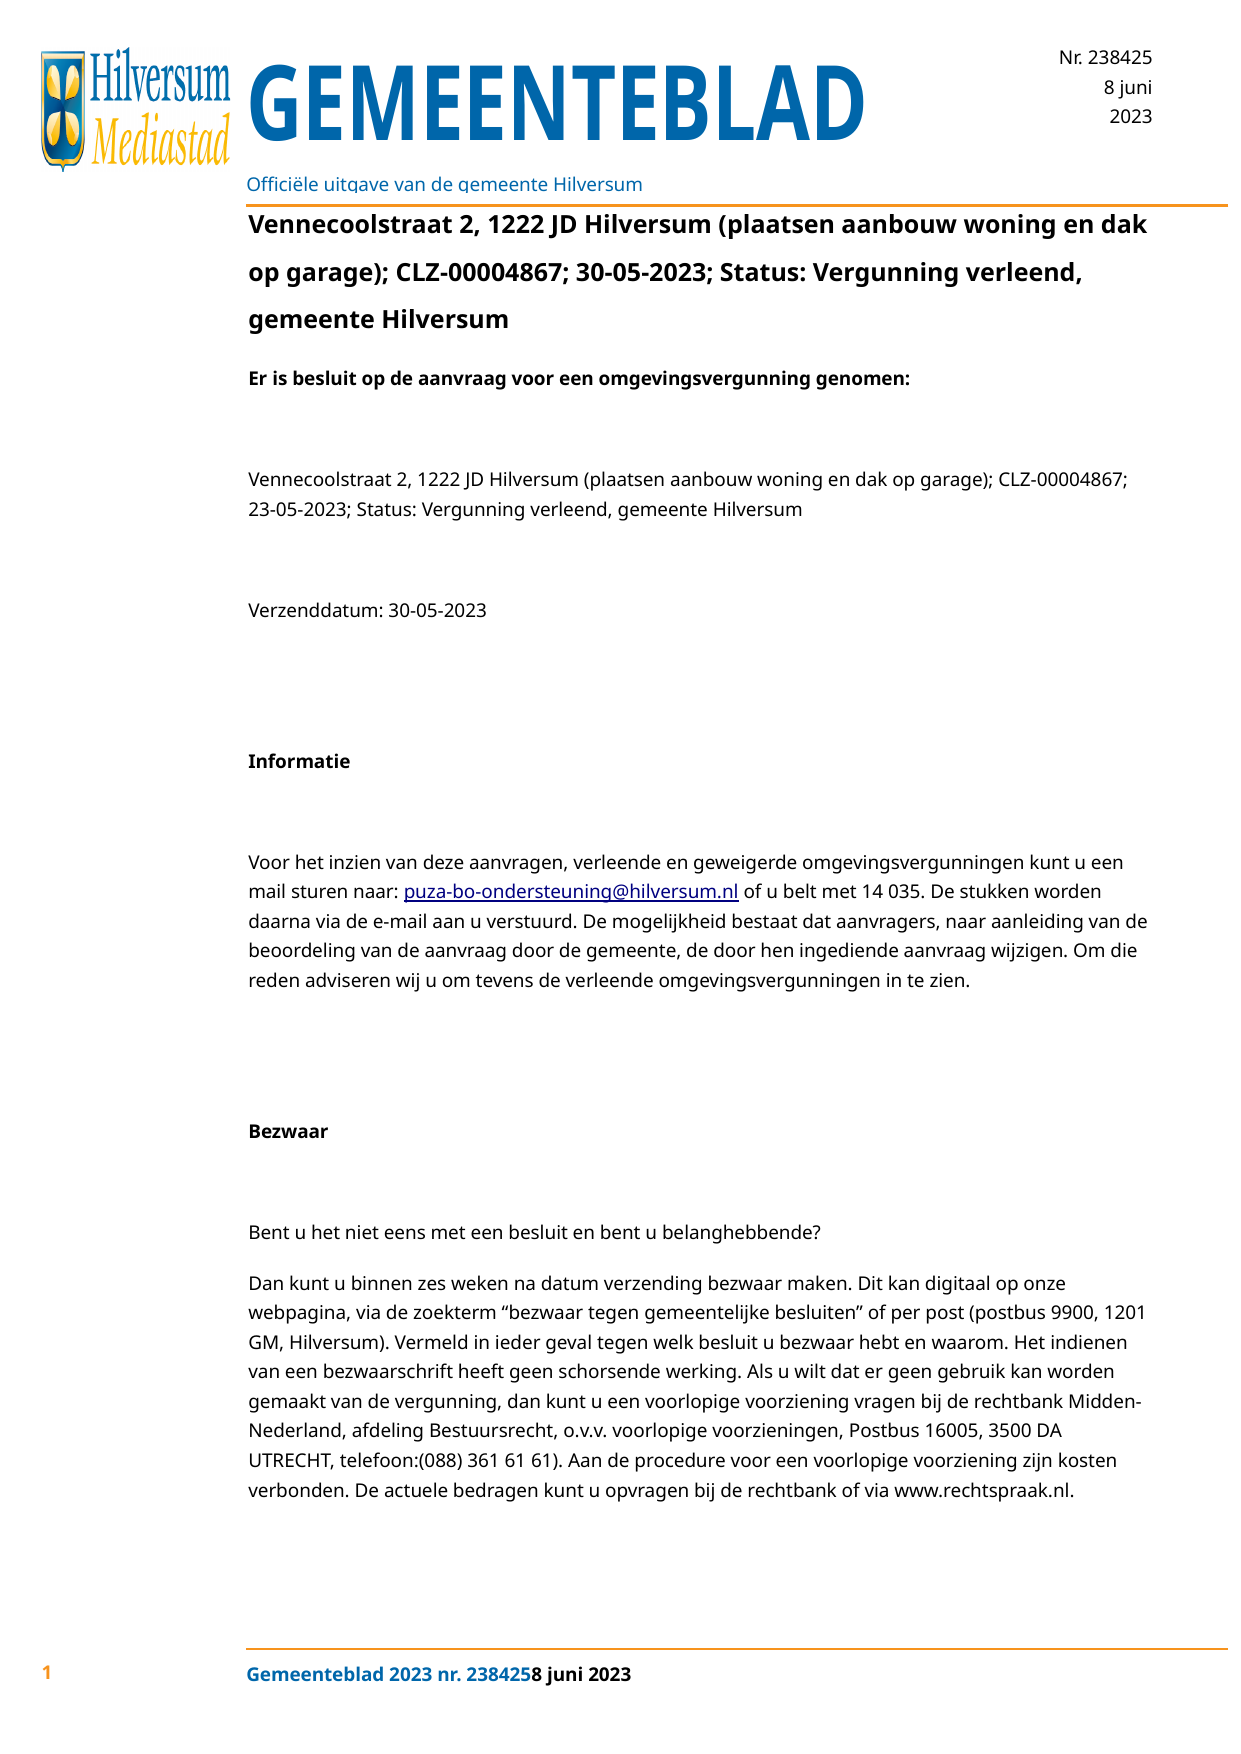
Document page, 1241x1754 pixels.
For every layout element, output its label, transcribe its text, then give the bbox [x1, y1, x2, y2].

text Bent u het niet eens met een besluit en bent u belanghebbende? [248, 1219, 1152, 1245]
text Verzenddatum: 30-05-2023 [248, 597, 1152, 622]
picture [41, 47, 231, 172]
text Informatie [248, 748, 1152, 774]
text Vennecoolstraat 2, 1222 JD Hilversum (plaatsen aanbouw woning en dak op garage); CLZ-00004867; 30-05-2023; Status: Vergunning verleend, gemeente Hilversum [248, 207, 1152, 336]
text Er is besluit op de aanvraag voor een omgevingsvergunning genomen: [248, 366, 1152, 391]
text Voor het inzien van deze aanvragen, verleende en geweigerde omgevingsvergunningen kunt u een mail sturen naar: puza-bo-ondersteuning@hilversum.nl of u belt met 14 035. De stukken worden daarna via de e-mail aan u verstuurd. De mogelijkheid bestaat dat aanvragers, naar aanleiding van de beoordeling van de aanvraag door de gemeente, de door hen ingediende aanvraag wijzigen. Om die reden adviseren wij u om tevens de verleende omgevingsvergunningen in te zien. [248, 849, 1152, 993]
text Vennecoolstraat 2, 1222 JD Hilversum (plaatsen aanbouw woning en dak op garage); CLZ-00004867; 23-05-2023; Status: Vergunning verleend, gemeente Hilversum [248, 466, 1152, 522]
text Bezwaar [248, 1118, 1152, 1144]
text Dan kunt u binnen zes weken na datum verzending bezwaar maken. Dit kan digitaal op onze webpagina, via de zoekterm “bezwaar tegen gemeentelijke besluiten” of per post (postbus 9900, 1201 GM, Hilversum). Vermeld in ieder geval tegen welk besluit u bezwaar hebt en waarom. Het indienen van een bezwaarschrift heeft geen schorsende werking. Als u wilt dat er geen gebruik kan worden gemaakt van de vergunning, dan kunt u een voorlopige voorziening vragen bij de rechtbank Midden-Nederland, afdeling Bestuursrecht, o.v.v. voorlopige voorzieningen, Postbus 16005, 3500 DA UTRECHT, telefoon:(088) 361 61 61). Aan de procedure voor een voorlopige voorziening zijn kosten verbonden. De actuele bedragen kunt u opvragen bij de rechtbank of via www.rechtspraak.nl. [248, 1270, 1152, 1502]
